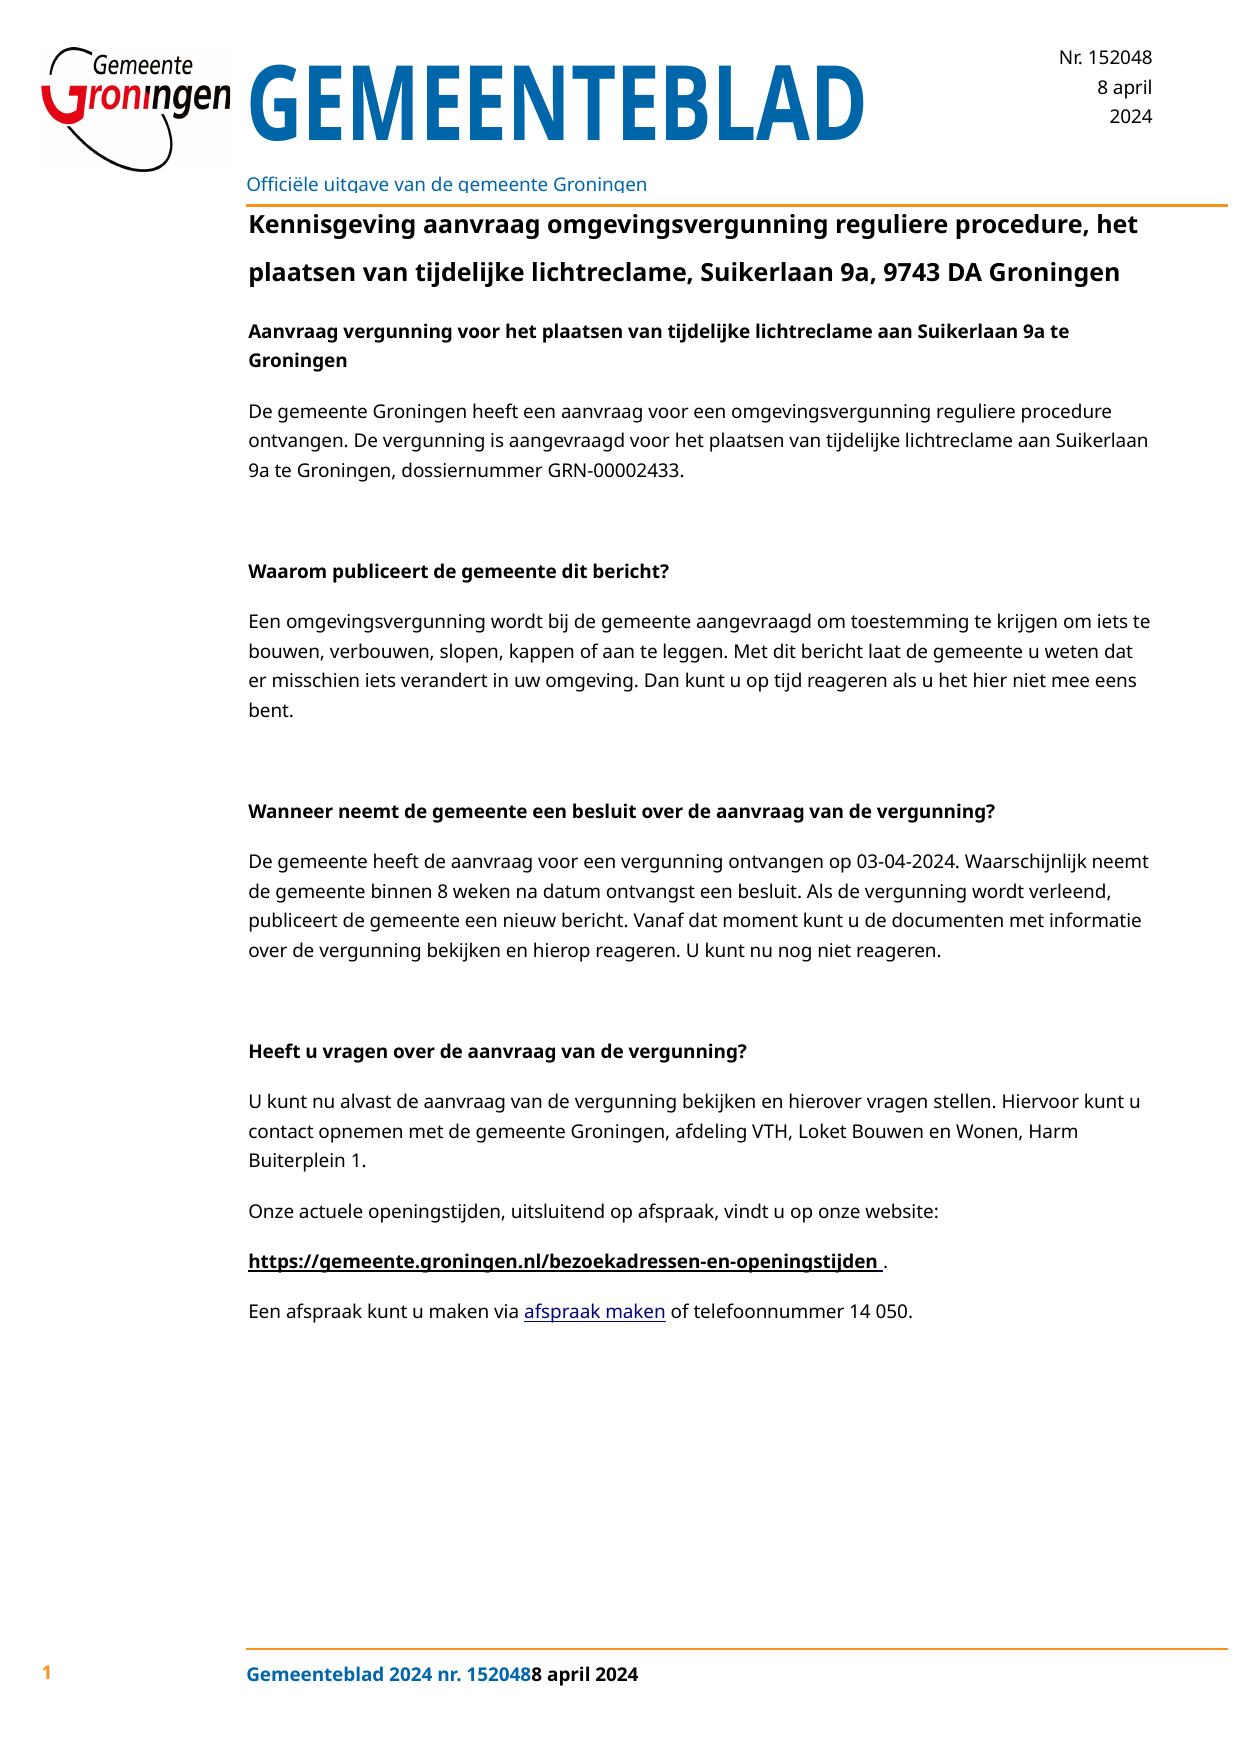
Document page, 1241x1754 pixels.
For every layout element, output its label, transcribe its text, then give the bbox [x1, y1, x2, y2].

text Kennisgeving aanvraag omgevingsvergunning reguliere procedure, het plaatsen van tijdelijke lichtreclame, Suikerlaan 9a, 9743 DA Groningen [248, 207, 1152, 288]
text Aanvraag vergunning voor het plaatsen van tijdelijke lichtreclame aan Suikerlaan 9a te Groningen [248, 318, 1152, 373]
text De gemeente heeft de aanvraag voor een vergunning ontvangen op 03-04-2024. Waarschijnlijk neemt de gemeente binnen 8 weken na datum ontvangst een besluit. Als de vergunning wordt verleend, publiceert de gemeente een nieuw bericht. Vanaf dat moment kunt u de documenten met informatie over de vergunning bekijken en hierop reageren. U kunt nu nog niet reageren. [248, 848, 1152, 963]
picture [41, 47, 231, 172]
text Een omgevingsvergunning wordt bij de gemeente aangevraagd om toestemming te krijgen om iets te bouwen, verbouwen, slopen, kappen of aan te leggen. Met dit bericht laat de gemeente u weten dat er misschien iets verandert in uw omgeving. Dan kunt u op tijd reageren als u het hier niet mee eens bent. [248, 608, 1152, 723]
text De gemeente Groningen heeft een aanvraag voor een omgevingsvergunning reguliere procedure ontvangen. De vergunning is aangevraagd voor het plaatsen van tijdelijke lichtreclame aan Suikerlaan 9a te Groningen, dossiernummer GRN-00002433. [248, 398, 1152, 483]
text Heeft u vragen over de aanvraag van de vergunning? [248, 1038, 1152, 1064]
text Een afspraak kunt u maken via afspraak maken of telefoonnummer 14 050. [248, 1299, 1152, 1324]
text https://gemeente.groningen.nl/bezoekadressen-en-openingstijden . [248, 1248, 1152, 1274]
text U kunt nu alvast de aanvraag van de vergunning bekijken en hierover vragen stellen. Hiervoor kunt u contact opnemen met de gemeente Groningen, afdeling VTH, Loket Bouwen en Wonen, Harm Buiterplein 1. [248, 1088, 1152, 1173]
text Onze actuele openingstijden, uitsluitend op afspraak, vindt u op onze website: [248, 1198, 1152, 1224]
text Wanneer neemt de gemeente een besluit over de aanvraag van de vergunning? [248, 798, 1152, 824]
text Waarom publiceert de gemeente dit bericht? [248, 558, 1152, 584]
